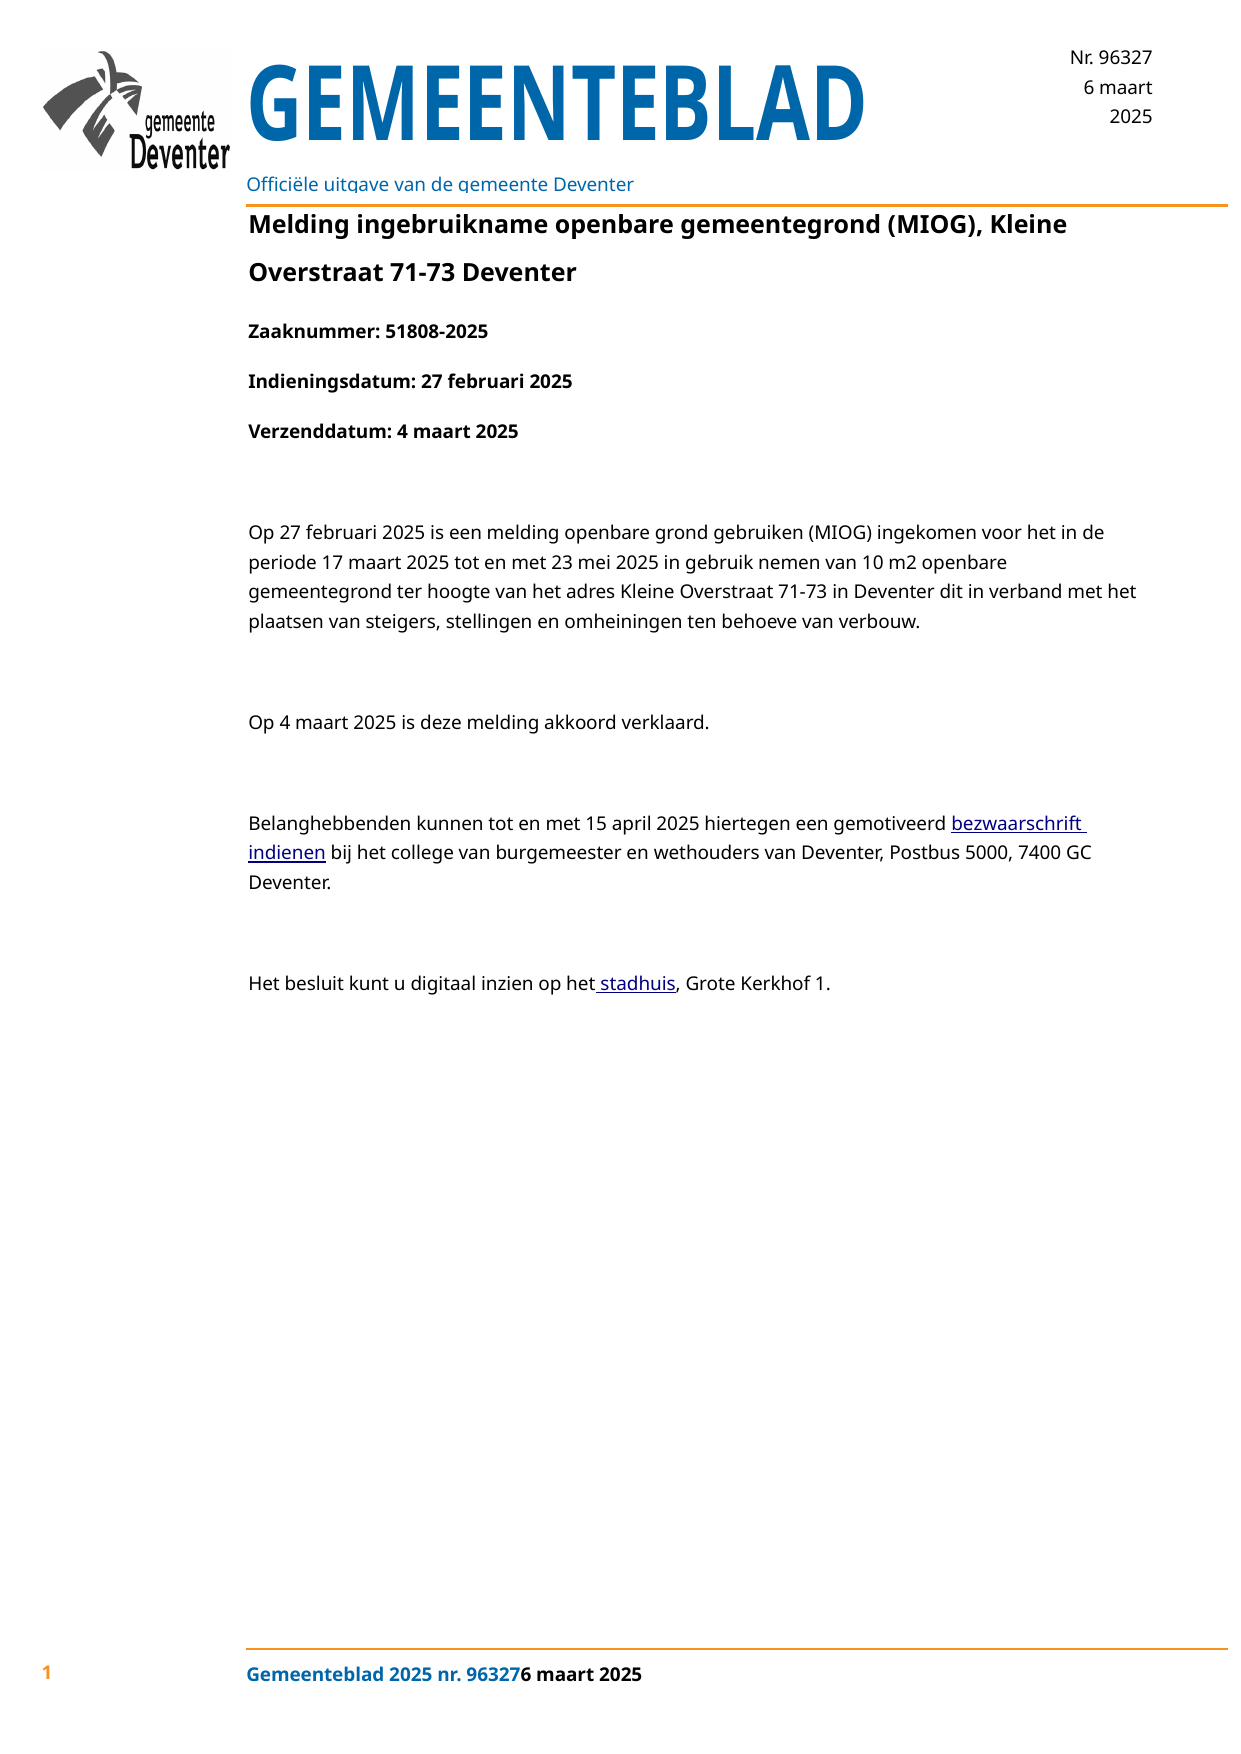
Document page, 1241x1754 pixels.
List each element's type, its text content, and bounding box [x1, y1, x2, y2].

text Zaaknummer: 51808-2025 [248, 318, 1152, 344]
text Belanghebbenden kunnen tot en met 15 april 2025 hiertegen een gemotiveerd bezwaarschrift indienen bij het college van burgemeester en wethouders van Deventer, Postbus 5000, 7400 GC Deventer. [248, 810, 1152, 895]
text Indieningsdatum: 27 februari 2025 [248, 368, 1152, 394]
text Het besluit kunt u digitaal inzien op het stadhuis, Grote Kerkhof 1. [248, 970, 1152, 996]
text Op 27 februari 2025 is een melding openbare grond gebruiken (MIOG) ingekomen voor het in de periode 17 maart 2025 tot en met 23 mei 2025 in gebruik nemen van 10 m2 openbare gemeentegrond ter hoogte van het adres Kleine Overstraat 71-73 in Deventer dit in verband met het plaatsen van steigers, stellingen en omheiningen ten behoeve van verbouw. [248, 519, 1152, 634]
text Op 4 maart 2025 is deze melding akkoord verklaard. [248, 709, 1152, 735]
text Verzenddatum: 4 maart 2025 [248, 419, 1152, 444]
text Melding ingebruikname openbare gemeentegrond (MIOG), Kleine Overstraat 71-73 Deventer [248, 207, 1152, 288]
picture [41, 47, 231, 172]
